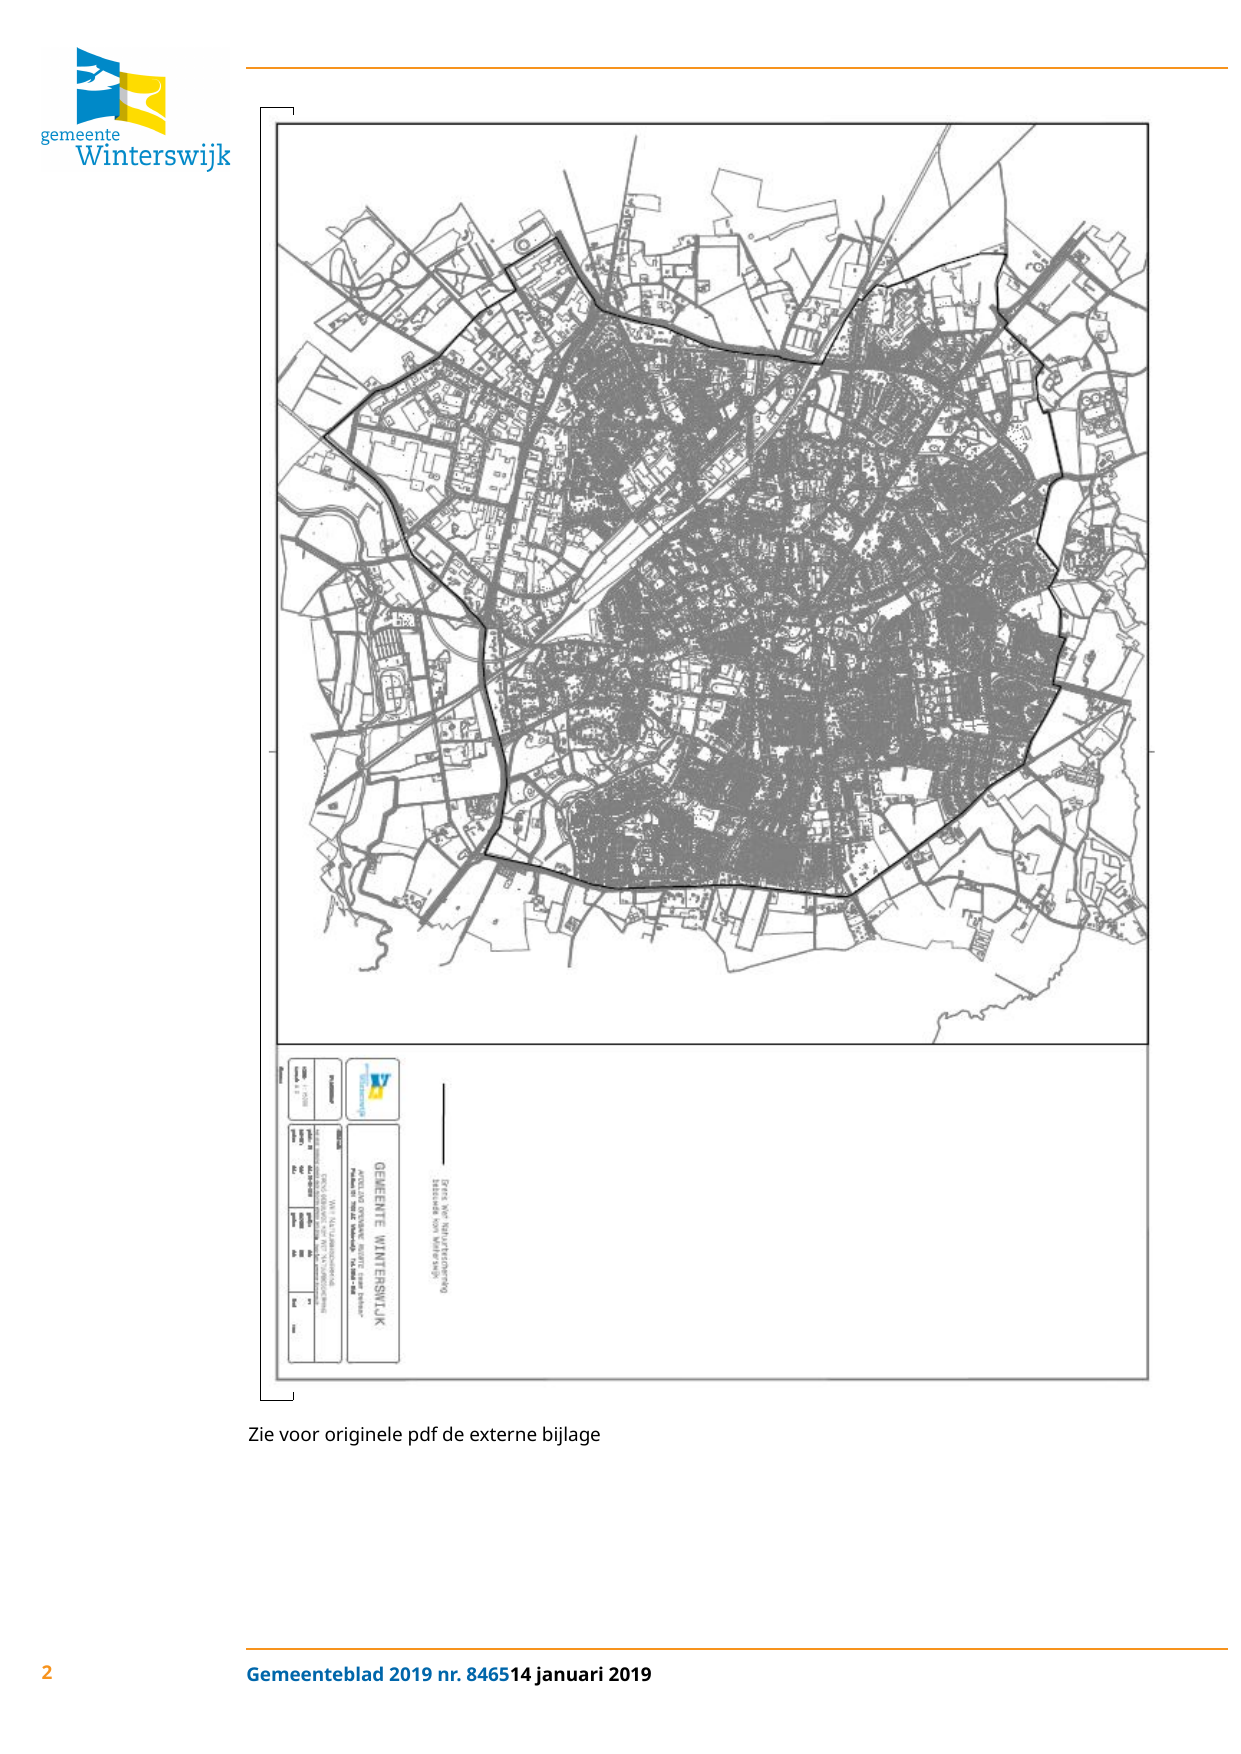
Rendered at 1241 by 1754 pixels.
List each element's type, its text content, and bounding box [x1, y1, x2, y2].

picture [41, 47, 231, 172]
picture [225, 153, 231, 162]
text Zie voor originele pdf de externe bijlage [248, 1422, 1152, 1447]
picture [268, 115, 1155, 1392]
